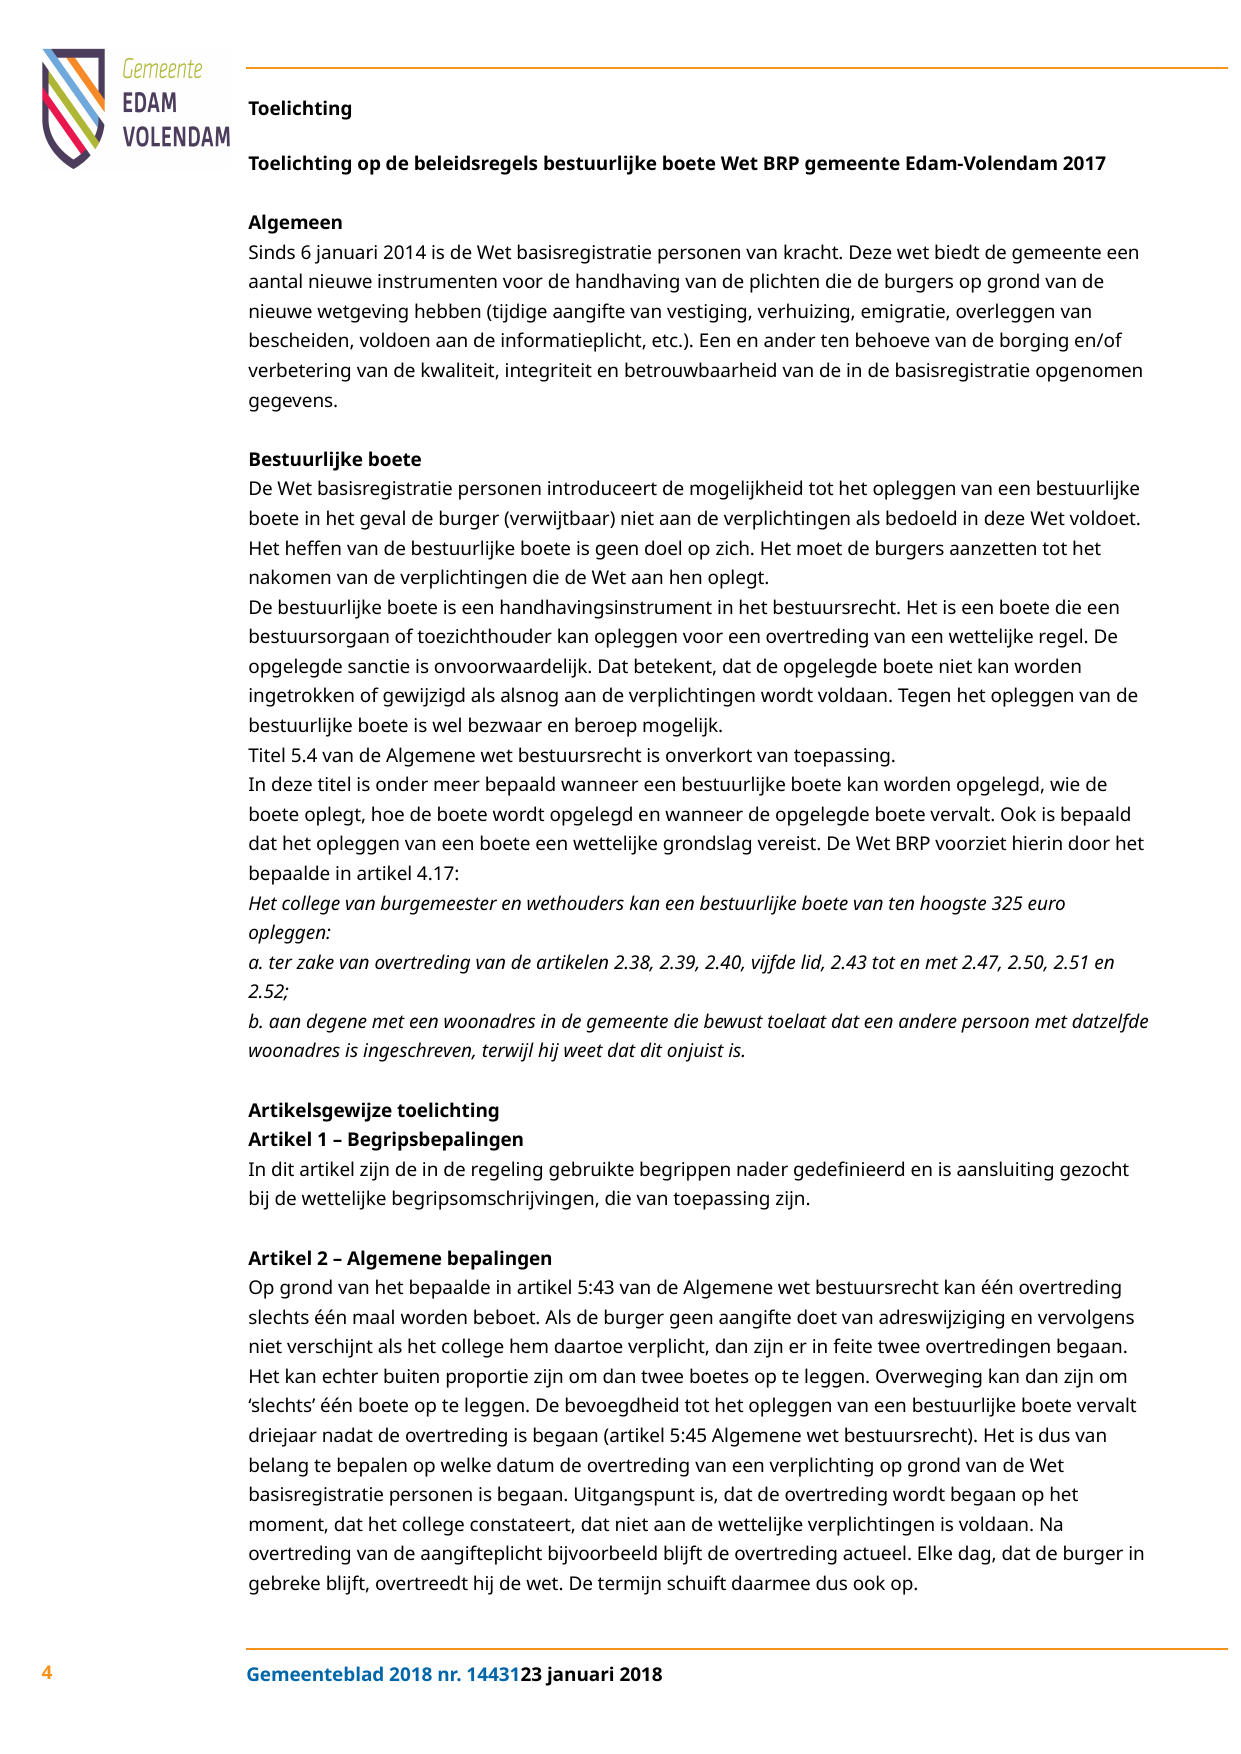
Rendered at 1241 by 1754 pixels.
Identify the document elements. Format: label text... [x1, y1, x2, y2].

picture [41, 47, 231, 172]
text Toelichting [248, 95, 1152, 121]
text Artikelsgewijze toelichting [248, 1097, 1152, 1123]
text Sinds 6 januari 2014 is de Wet basisregistratie personen van kracht. Deze wet biedt de gemeente een aantal nieuwe instrumenten voor de handhaving van de plichten die de burgers op grond van de nieuwe wetgeving hebben (tijdige aangifte van vestiging, verhuizing, emigratie, overleggen van bescheiden, voldoen aan de informatieplicht, etc.). Een en ander ten behoeve van de borging en/of verbetering van de kwaliteit, integriteit en betrouwbaarheid van de in de basisregistratie opgenomen gegevens. [248, 239, 1152, 413]
text Toelichting op de beleidsregels bestuurlijke boete Wet BRP gemeente Edam-Volendam 2017 [248, 150, 1152, 176]
text Algemeen [248, 209, 1152, 235]
text Bestuurlijke boete [248, 446, 1152, 472]
text Op grond van het bepaalde in artikel 5:43 van de Algemene wet bestuursrecht kan één overtreding slechts één maal worden beboet. Als de burger geen aangifte doet van adreswijziging en vervolgens niet verschijnt als het college hem daartoe verplicht, dan zijn er in feite twee overtredingen begaan. Het kan echter buiten proportie zijn om dan twee boetes op te leggen. Overweging kan dan zijn om ‘slechts’ één boete op te leggen. De bevoegdheid tot het opleggen van een bestuurlijke boete vervalt driejaar nadat de overtreding is begaan (artikel 5:45 Algemene wet bestuursrecht). Het is dus van belang te bepalen op welke datum de overtreding van een verplichting op grond van de Wet basisregistratie personen is begaan. Uitgangspunt is, dat de overtreding wordt begaan op het moment, dat het college constateert, dat niet aan de wettelijke verplichtingen is voldaan. Na overtreding van de aangifteplicht bijvoorbeeld blijft de overtreding actueel. Elke dag, dat de burger in gebreke blijft, overtreedt hij de wet. De termijn schuift daarmee dus ook op. [248, 1274, 1152, 1596]
text In dit artikel zijn de in de regeling gebruikte begrippen nader gedefinieerd en is aansluiting gezocht bij de wettelijke begripsomschrijvingen, die van toepassing zijn. [248, 1156, 1152, 1211]
text Artikel 1 – Begripsbepalingen [248, 1126, 1152, 1152]
text Het college van burgemeester en wethouders kan een bestuurlijke boete van ten hoogste 325 euro opleggen: [248, 890, 1152, 945]
text De bestuurlijke boete is een handhavingsinstrument in het bestuursrecht. Het is een boete die een bestuursorgaan of toezichthouder kan opleggen voor een overtreding van een wettelijke regel. De opgelegde sanctie is onvoorwaardelijk. Dat betekent, dat de opgelegde boete niet kan worden ingetrokken of gewijzigd als alsnog aan de verplichtingen wordt voldaan. Tegen het opleggen van de bestuurlijke boete is wel bezwaar en beroep mogelijk. [248, 594, 1152, 738]
text In deze titel is onder meer bepaald wanneer een bestuurlijke boete kan worden opgelegd, wie de boete oplegt, hoe de boete wordt opgelegd en wanneer de opgelegde boete vervalt. Ook is bepaald dat het opleggen van een boete een wettelijke grondslag vereist. De Wet BRP voorziet hierin door het bepaalde in artikel 4.17: [248, 771, 1152, 886]
text a. ter zake van overtreding van de artikelen 2.38, 2.39, 2.40, vijfde lid, 2.43 tot en met 2.47, 2.50, 2.51 en 2.52; [248, 949, 1152, 1004]
text b. aan degene met een woonadres in de gemeente die bewust toelaat dat een andere persoon met datzelfde woonadres is ingeschreven, terwijl hij weet dat dit onjuist is. [248, 1008, 1152, 1063]
text Artikel 2 – Algemene bepalingen [248, 1245, 1152, 1271]
text De Wet basisregistratie personen introduceert de mogelijkheid tot het opleggen van een bestuurlijke boete in het geval de burger (verwijtbaar) niet aan de verplichtingen als bedoeld in deze Wet voldoet. Het heffen van de bestuurlijke boete is geen doel op zich. Het moet de burgers aanzetten tot het nakomen van de verplichtingen die de Wet aan hen oplegt. [248, 476, 1152, 590]
text Titel 5.4 van de Algemene wet bestuursrecht is onverkort van toepassing. [248, 742, 1152, 768]
